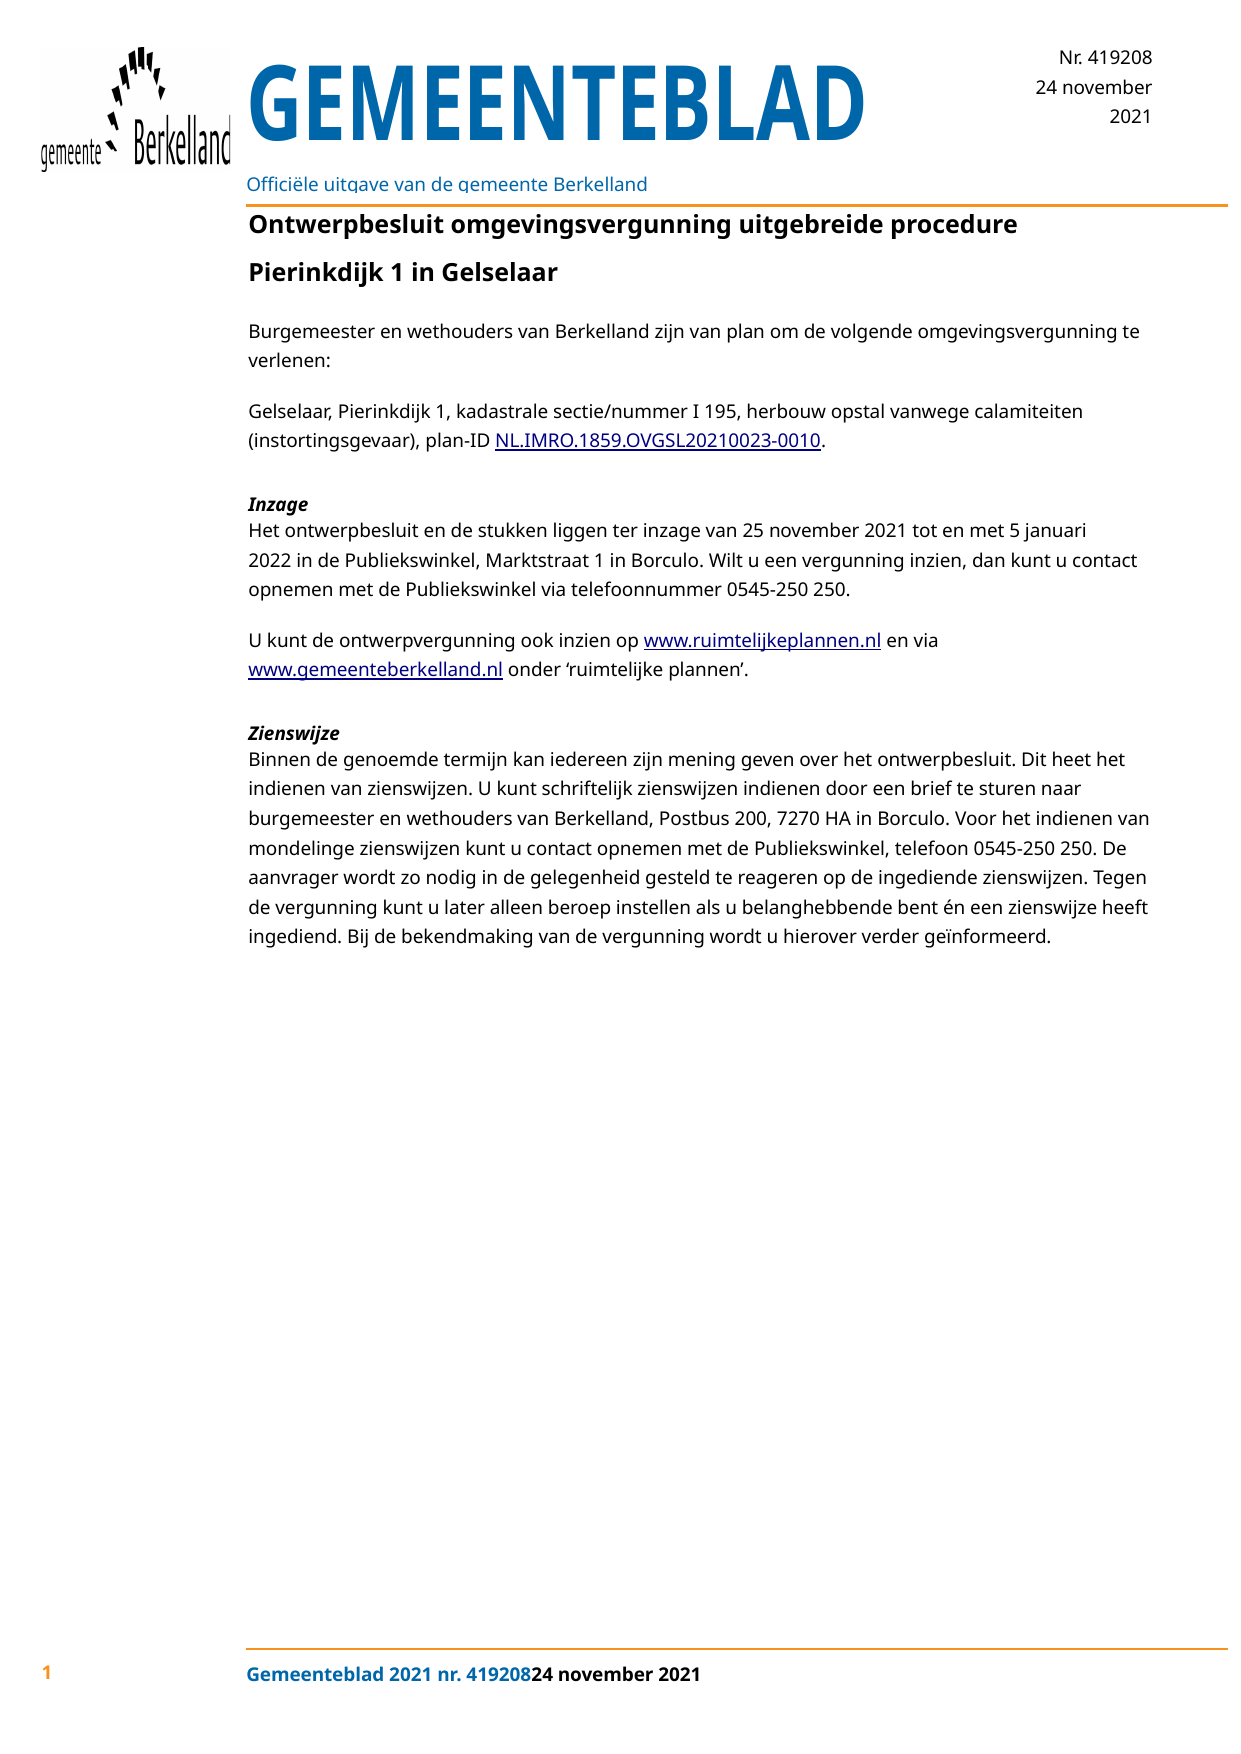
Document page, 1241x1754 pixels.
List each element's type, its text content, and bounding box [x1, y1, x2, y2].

text Binnen de genoemde termijn kan iedereen zijn mening geven over het ontwerpbesluit. Dit heet het indienen van zienswijzen. U kunt schriftelijk zienswijzen indienen door een brief te sturen naar burgemeester en wethouders van Berkelland, Postbus 200, 7270 HA in Borculo. Voor het indienen van mondelinge zienswijzen kunt u contact opnemen met de Publiekswinkel, telefoon 0545-250 250. De aanvrager wordt zo nodig in de gelegenheid gesteld te reageren op de ingediende zienswijzen. Tegen de vergunning kunt u later alleen beroep instellen als u belanghebbende bent én een zienswijze heeft ingediend. Bij de bekendmaking van de vergunning wordt u hierover verder geïnformeerd. [248, 746, 1152, 949]
text Zienswijze [248, 720, 1152, 746]
text Ontwerpbesluit omgevingsvergunning uitgebreide procedure Pierinkdijk 1 in Gelselaar [248, 207, 1152, 288]
text Gelselaar, Pierinkdijk 1, kadastrale sectie/nummer I 195, herbouw opstal vanwege calamiteiten (instortingsgevaar), plan-ID NL.IMRO.1859.OVGSL20210023-0010. [248, 398, 1152, 453]
picture [41, 47, 231, 172]
text U kunt de ontwerpvergunning ook inzien op www.ruimtelijkeplannen.nl en via www.gemeenteberkelland.nl onder ‘ruimtelijke plannen’. [248, 627, 1152, 682]
text Inzage [248, 491, 1152, 517]
text Burgemeester en wethouders van Berkelland zijn van plan om de volgende omgevingsvergunning te verlenen: [248, 318, 1152, 373]
text Het ontwerpbesluit en de stukken liggen ter inzage van 25 november 2021 tot en met 5 januari 2022 in de Publiekswinkel, Marktstraat 1 in Borculo. Wilt u een vergunning inzien, dan kunt u contact opnemen met de Publiekswinkel via telefoonnummer 0545-250 250. [248, 517, 1152, 602]
